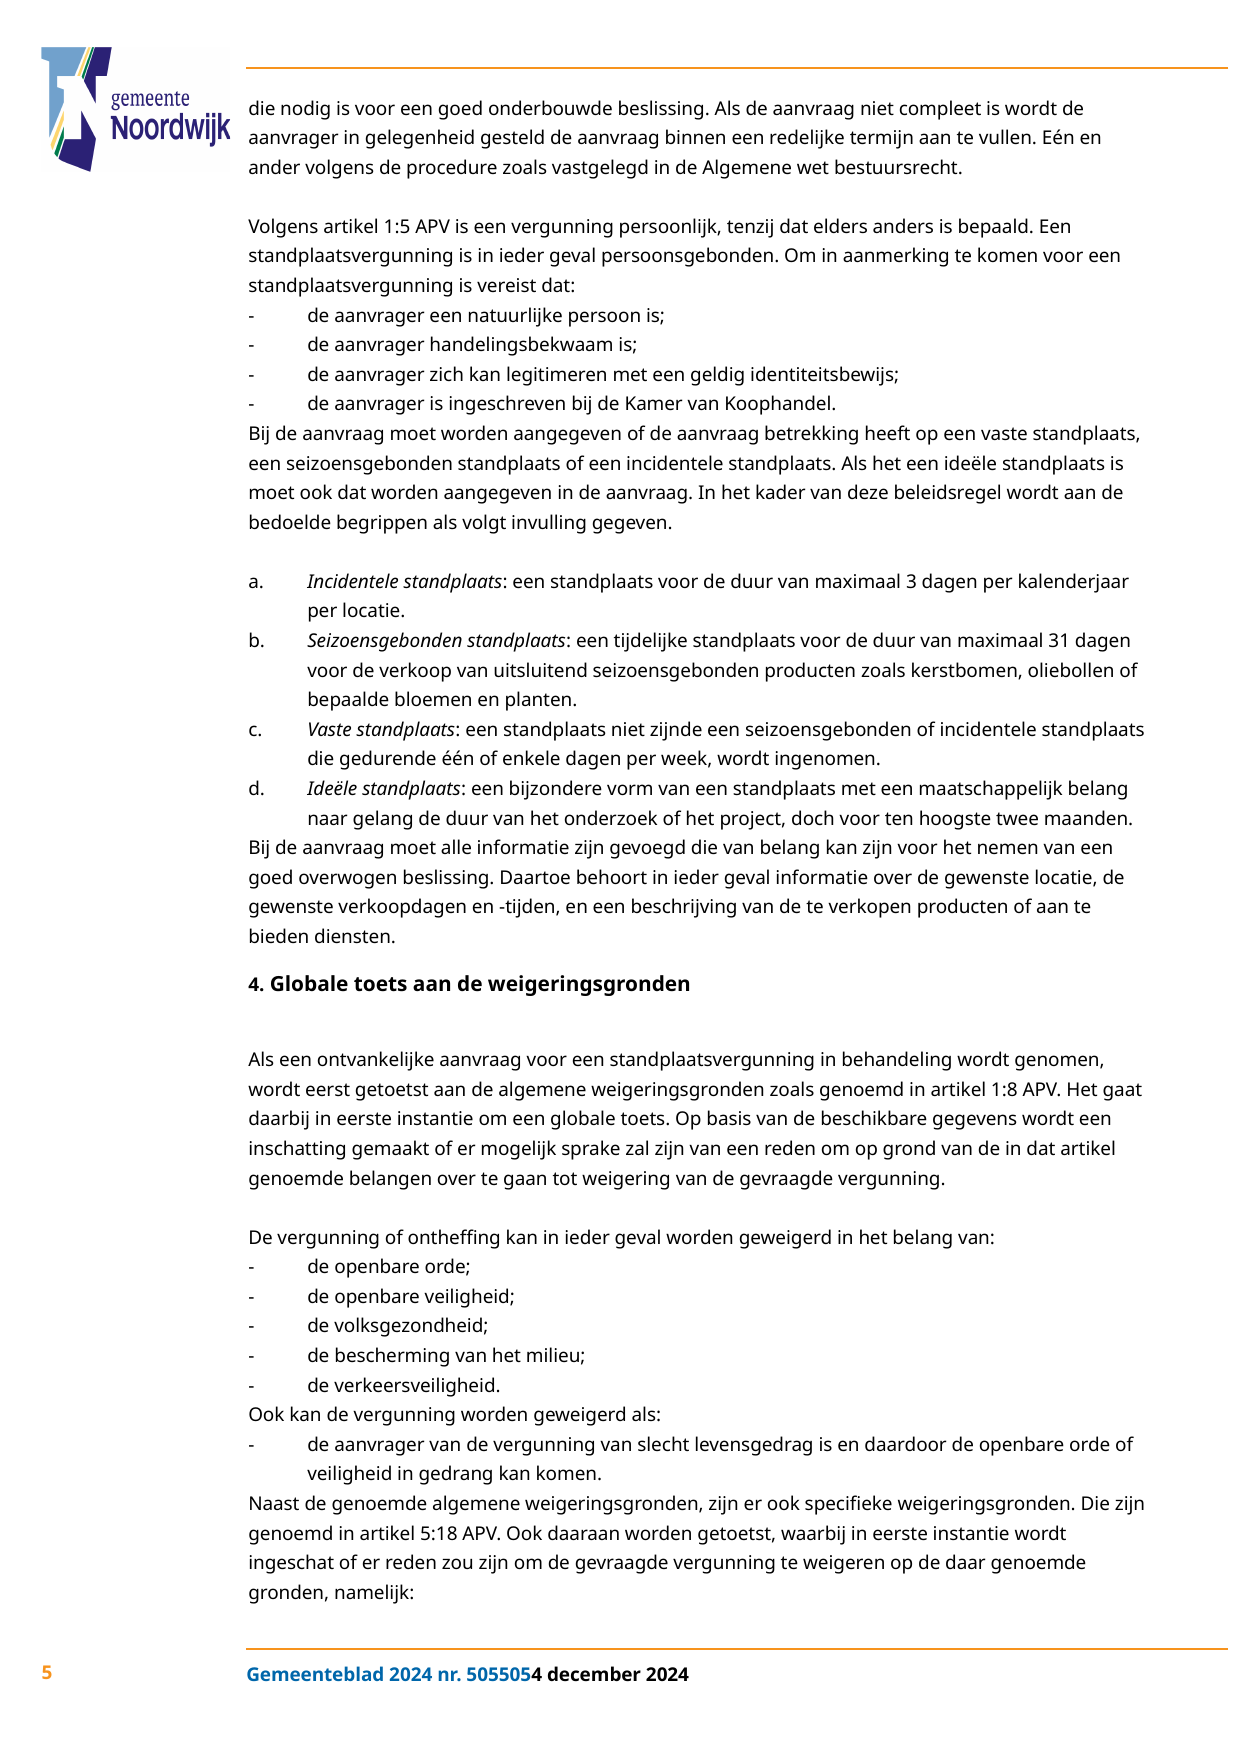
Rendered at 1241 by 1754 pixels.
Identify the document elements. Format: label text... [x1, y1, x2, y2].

text Naast de genoemde algemene weigeringsgronden, zijn er ook specifieke weigeringsgronden. Die zijn genoemd in artikel 5:18 APV. Ook daaraan worden getoetst, waarbij in eerste instantie wordt ingeschat of er reden zou zijn om de gevraagde vergunning te weigeren op de daar genoemde gronden, namelijk: [248, 1490, 1152, 1605]
list de openbare orde; [248, 1253, 1152, 1279]
text De vergunning of ontheffing kan in ieder geval worden geweigerd in het belang van: [248, 1224, 1152, 1250]
text 4. Globale toets aan de weigeringsgronden [248, 969, 1152, 997]
text Ook kan de vergunning worden geweigerd als: [248, 1401, 1152, 1427]
list de aanvrager is ingeschreven bij de Kamer van Koophandel. [248, 391, 1152, 416]
text Bij de aanvraag moet alle informatie zijn gevoegd die van belang kan zijn voor het nemen van een goed overwogen beslissing. Daartoe behoort in ieder geval informatie over de gewenste locatie, de gewenste verkoopdagen en -tijden, en een beschrijving van de te verkopen producten of aan te bieden diensten. [248, 834, 1152, 949]
list de aanvrager zich kan legitimeren met een geldig identiteitsbewijs; [248, 361, 1152, 387]
list Ideële standplaats: een bijzondere vorm van een standplaats met een maatschappelijk belang naar gelang de duur van het onderzoek of het project, doch voor ten hoogste twee maanden. [248, 775, 1152, 831]
text die nodig is voor een goed onderbouwde beslissing. Als de aanvraag niet compleet is wordt de aanvrager in gelegenheid gesteld de aanvraag binnen een redelijke termijn aan te vullen. Eén en ander volgens de procedure zoals vastgelegd in de Algemene wet bestuursrecht. [248, 95, 1152, 180]
list de volksgezondheid; [248, 1313, 1152, 1338]
list de verkeersveiligheid. [248, 1372, 1152, 1398]
picture [41, 47, 231, 172]
text Bij de aanvraag moet worden aangegeven of de aanvraag betrekking heeft op een vaste standplaats, een seizoensgebonden standplaats of een incidentele standplaats. Als het een ideële standplaats is moet ook dat worden aangegeven in de aanvraag. In het kader van deze beleidsregel wordt aan de bedoelde begrippen als volgt invulling gegeven. [248, 420, 1152, 535]
list Seizoensgebonden standplaats: een tijdelijke standplaats voor de duur van maximaal 31 dagen voor de verkoop van uitsluitend seizoensgebonden producten zoals kerstbomen, oliebollen of bepaalde bloemen en planten. [248, 627, 1152, 712]
text Volgens artikel 1:5 APV is een vergunning persoonlijk, tenzij dat elders anders is bepaald. Een standplaatsvergunning is in ieder geval persoonsgebonden. Om in aanmerking te komen voor een standplaatsvergunning is vereist dat: [248, 213, 1152, 298]
list de aanvrager een natuurlijke persoon is; [248, 302, 1152, 328]
list de bescherming van het milieu; [248, 1342, 1152, 1368]
text Als een ontvankelijke aanvraag voor een standplaatsvergunning in behandeling wordt genomen, wordt eerst getoetst aan de algemene weigeringsgronden zoals genoemd in artikel 1:8 APV. Het gaat daarbij in eerste instantie om een globale toets. Op basis van de beschikbare gegevens wordt een inschatting gemaakt of er mogelijk sprake zal zijn van een reden om op grond van de in dat artikel genoemde belangen over te gaan tot weigering van de gevraagde vergunning. [248, 1046, 1152, 1191]
list de aanvrager handelingsbekwaam is; [248, 331, 1152, 357]
list Incidentele standplaats: een standplaats voor de duur van maximaal 3 dagen per kalenderjaar per locatie. [248, 568, 1152, 623]
list Vaste standplaats: een standplaats niet zijnde een seizoensgebonden of incidentele standplaats die gedurende één of enkele dagen per week, wordt ingenomen. [248, 716, 1152, 771]
list de openbare veiligheid; [248, 1283, 1152, 1309]
list de aanvrager van de vergunning van slecht levensgedrag is en daardoor de openbare orde of veiligheid in gedrang kan komen. [248, 1431, 1152, 1486]
